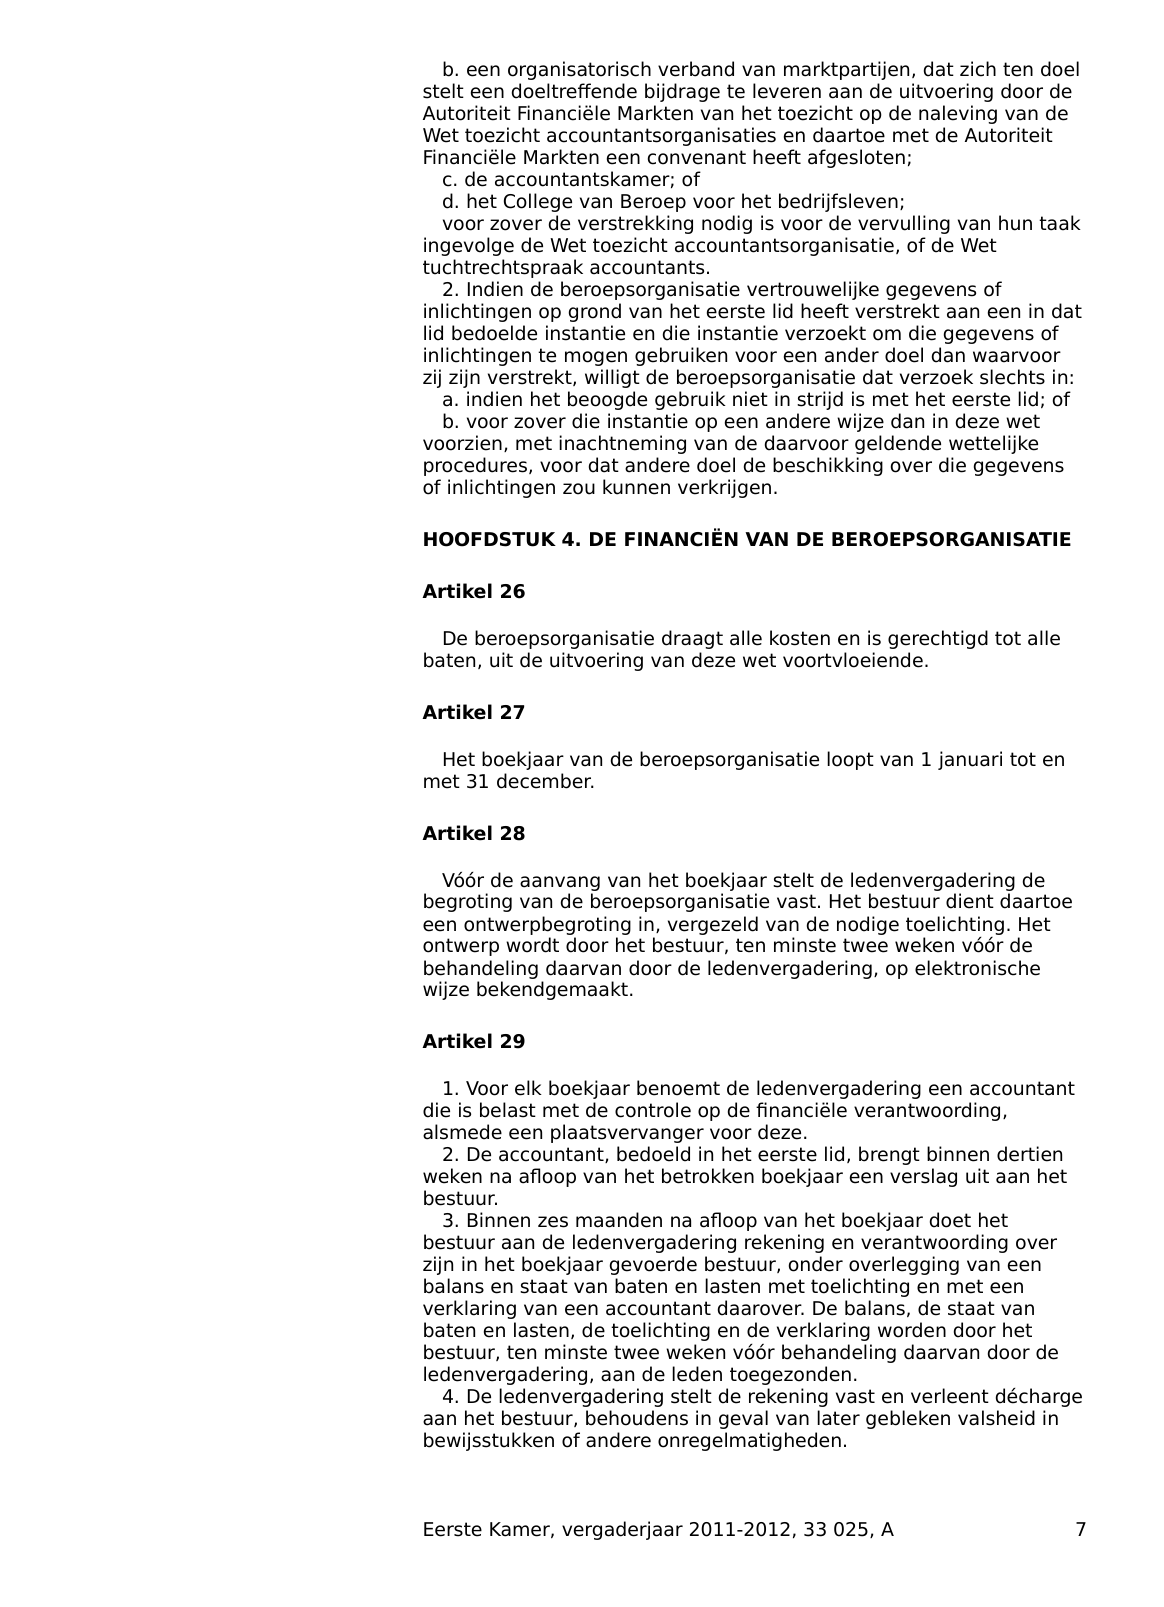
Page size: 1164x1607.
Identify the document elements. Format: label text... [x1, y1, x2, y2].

text 1. Voor elk boekjaar benoemt de ledenvergadering een accountant die is belast met de controle op de financiële verantwoording, alsmede een plaatsvervanger voor deze. [422, 1078, 1087, 1144]
text 2. Indien de beroepsorganisatie vertrouwelijke gegevens of inlichtingen op grond van het eerste lid heeft verstrekt aan een in dat lid bedoelde instantie en die instantie verzoekt om die gegevens of inlichtingen te mogen gebruiken voor een ander doel dan waarvoor zij zijn verstrekt, willigt de beroepsorganisatie dat verzoek slechts in: [422, 279, 1087, 389]
subtitle HOOFDSTUK 4. DE FINANCIËN VAN DE BEROEPSORGANISATIE [422, 529, 1087, 551]
subtitle Artikel 27 [422, 702, 1087, 723]
text a. indien het beoogde gebruik niet in strijd is met het eerste lid; of [422, 389, 1087, 411]
text Vóór de aanvang van het boekjaar stelt de ledenvergadering de begroting van de beroepsorganisatie vast. Het bestuur dient daartoe een ontwerpbegroting in, vergezeld van de nodige toelichting. Het ontwerp wordt door het bestuur, ten minste twee weken vóór de behandeling daarvan door de ledenvergadering, op elektronische wijze bekendgemaakt. [422, 869, 1087, 1001]
subtitle Artikel 29 [422, 1031, 1087, 1053]
text c. de accountantskamer; of [422, 169, 1087, 191]
text b. voor zover die instantie op een andere wijze dan in deze wet voorzien, met inachtneming van de daarvoor geldende wettelijke procedures, voor dat andere doel de beschikking over die gegevens of inlichtingen zou kunnen verkrijgen. [422, 411, 1087, 499]
subtitle Artikel 26 [422, 581, 1087, 603]
text 4. De ledenvergadering stelt de rekening vast en verleent décharge aan het bestuur, behoudens in geval van later gebleken valsheid in bewijsstukken of andere onregelmatigheden. [422, 1386, 1087, 1452]
text b. een organisatorisch verband van marktpartijen, dat zich ten doel stelt een doeltreffende bijdrage te leveren aan de uitvoering door de Autoriteit Financiële Markten van het toezicht op de naleving van de Wet toezicht accountantsorganisaties en daartoe met de Autoriteit Financiële Markten een convenant heeft afgesloten; [422, 59, 1087, 169]
text Het boekjaar van de beroepsorganisatie loopt van 1 januari tot en met 31 december. [422, 748, 1087, 792]
text d. het College van Beroep voor het bedrijfsleven; [422, 191, 1087, 213]
text 2. De accountant, bedoeld in het eerste lid, brengt binnen dertien weken na afloop van het betrokken boekjaar een verslag uit aan het bestuur. [422, 1144, 1087, 1210]
text 3. Binnen zes maanden na afloop van het boekjaar doet het bestuur aan de ledenvergadering rekening en verantwoording over zijn in het boekjaar gevoerde bestuur, onder overlegging van een balans en staat van baten en lasten met toelichting en met een verklaring van een accountant daarover. De balans, de staat van baten en lasten, de toelichting en de verklaring worden door het bestuur, ten minste twee weken vóór behandeling daarvan door de ledenvergadering, aan de leden toegezonden. [422, 1210, 1087, 1386]
text De beroepsorganisatie draagt alle kosten en is gerechtigd tot alle baten, uit de uitvoering van deze wet voortvloeiende. [422, 628, 1087, 672]
text voor zover de verstrekking nodig is voor de vervulling van hun taak ingevolge de Wet toezicht accountantsorganisatie, of de Wet tuchtrechtspraak accountants. [422, 213, 1087, 279]
subtitle Artikel 28 [422, 822, 1087, 844]
